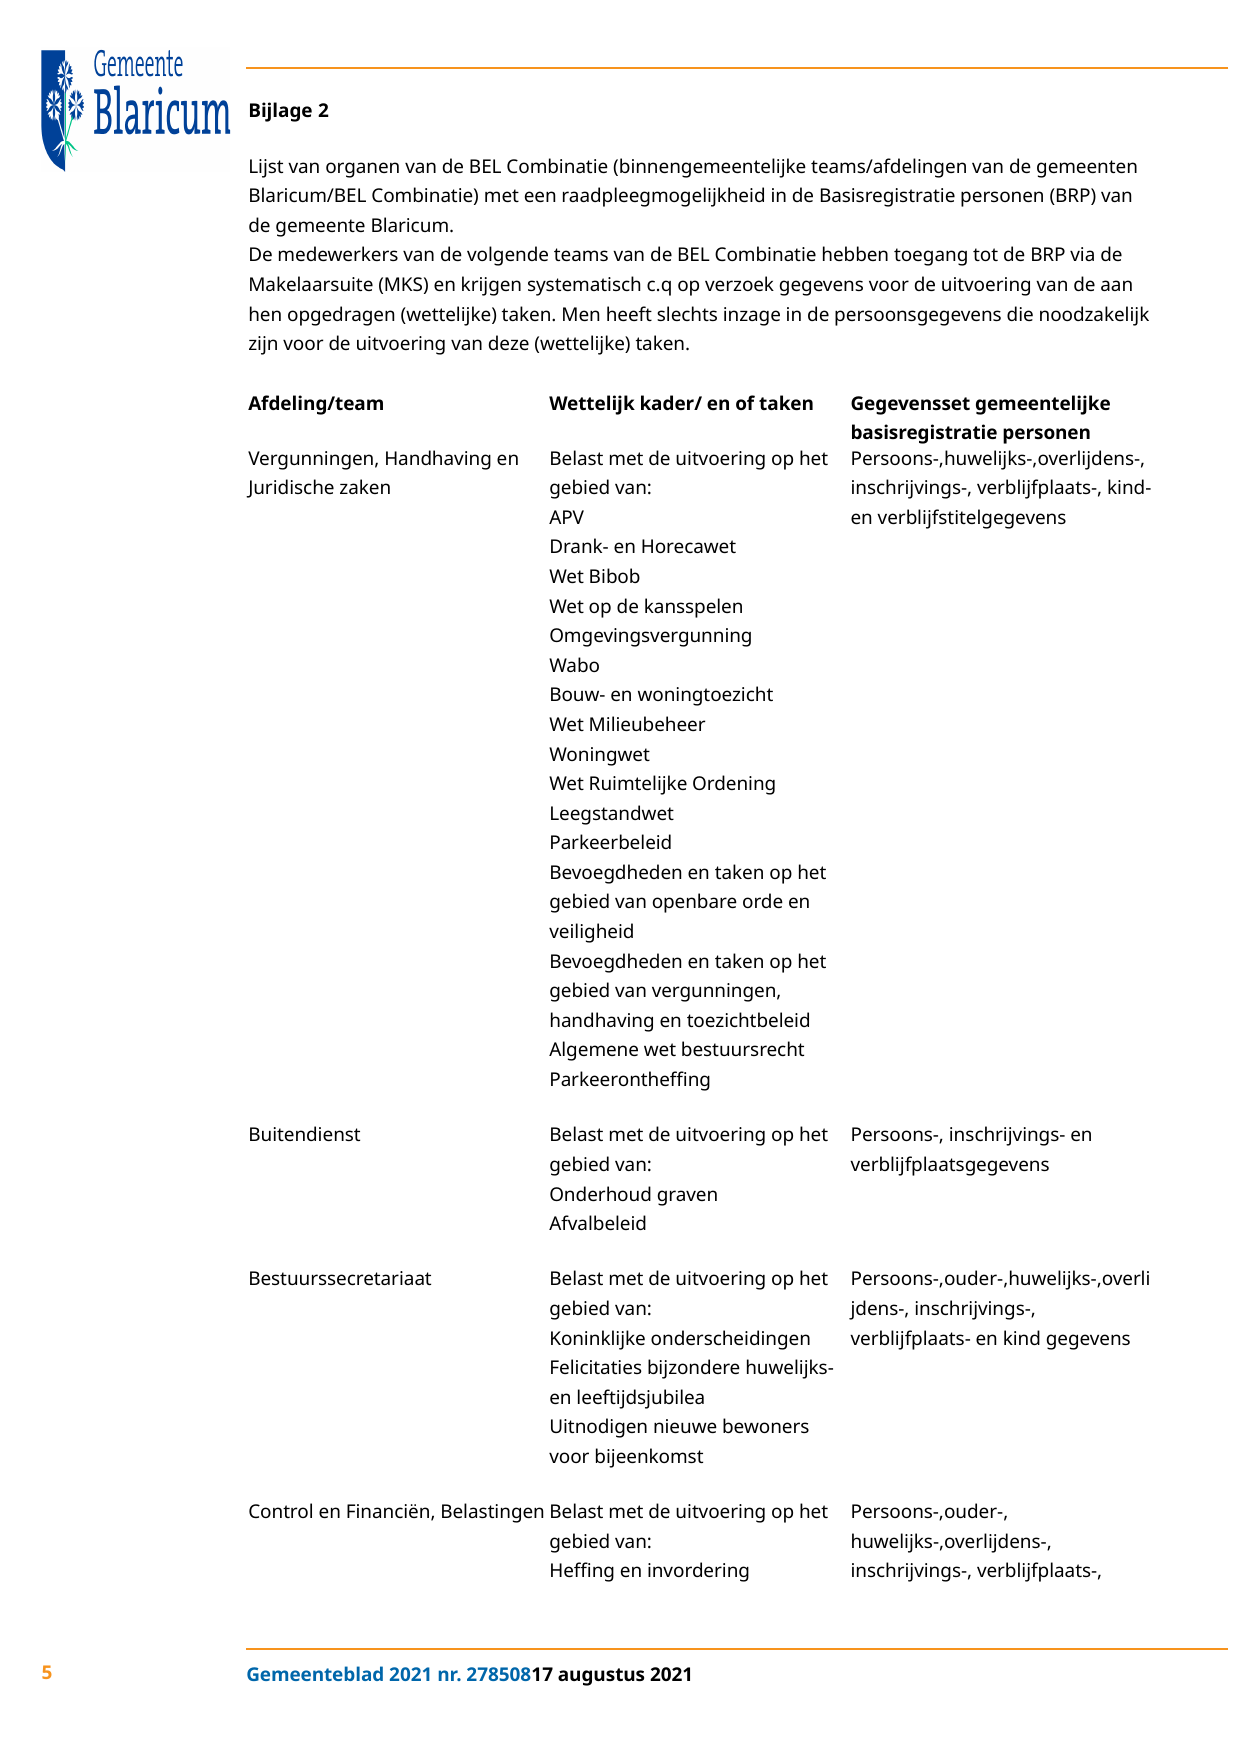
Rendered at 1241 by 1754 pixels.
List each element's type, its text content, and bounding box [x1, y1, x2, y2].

table_cell Persoons-,ouder-,huwelijks-,overlijdens-, inschrijvings-, verblijfplaats- en kind gegevens [850, 1266, 1152, 1498]
table_header Wettelijk kader/ en of taken [549, 390, 850, 445]
table_cell Belast met de uitvoering op het gebied van: Heffing en invordering [549, 1499, 850, 1583]
table_cell Control en Financiën, Belastingen [248, 1499, 549, 1583]
table_cell Vergunningen, Handhaving en Juridische zaken [248, 445, 549, 1122]
table_cell Bestuurssecretariaat [248, 1266, 549, 1498]
table_header Gegevensset gemeentelijke basisregistratie personen [850, 390, 1152, 445]
table_cell Persoons-, inschrijvings- en verblijfplaatsgegevens [850, 1122, 1152, 1266]
table_cell Belast met de uitvoering op het gebied van: Onderhoud graven Afvalbeleid [549, 1122, 850, 1266]
table_cell Belast met de uitvoering op het gebied van: Koninklijke onderscheidingen Felicitaties bijzondere huwelijks- en leeftijdsjubilea Uitnodigen nieuwe bewoners voor bijeenkomst [549, 1266, 850, 1498]
table_cell Buitendienst [248, 1122, 549, 1266]
text De medewerkers van de volgende teams van de BEL Combinatie hebben toegang tot de BRP via de Makelaarsuite (MKS) en krijgen systematisch c.q op verzoek gegevens voor de uitvoering van de aan hen opgedragen (wettelijke) taken. Men heeft slechts inzage in de persoonsgegevens die noodzakelijk zijn voor de uitvoering van deze (wettelijke) taken. [248, 242, 1152, 356]
text Bijlage 2 [248, 95, 1152, 123]
table_cell Belast met de uitvoering op het gebied van: APV Drank- en Horecawet Wet Bibob Wet op de kansspelen Omgevingsvergunning Wabo Bouw- en woningtoezicht Wet Milieubeheer Woningwet Wet Ruimtelijke Ordening Leegstandwet Parkeerbeleid Bevoegdheden en taken op het gebied van openbare orde en veiligheid Bevoegdheden en taken op het gebied van vergunningen, handhaving en toezichtbeleid Algemene wet bestuursrecht Parkeerontheffing [549, 445, 850, 1122]
table_cell Persoons-,ouder-, huwelijks-,overlijdens-, inschrijvings-, verblijfplaats-, [850, 1499, 1152, 1583]
picture [41, 47, 231, 172]
table_header Afdeling/team [248, 390, 549, 445]
text Lijst van organen van de BEL Combinatie (binnengemeentelijke teams/afdelingen van de gemeenten Blaricum/BEL Combinatie) met een raadpleegmogelijkheid in de Basisregistratie personen (BRP) van de gemeente Blaricum. [248, 153, 1152, 238]
table_cell Persoons-,huwelijks-,overlijdens-, inschrijvings-, verblijfplaats-, kind- en verblijfstitelgegevens [850, 445, 1152, 1122]
